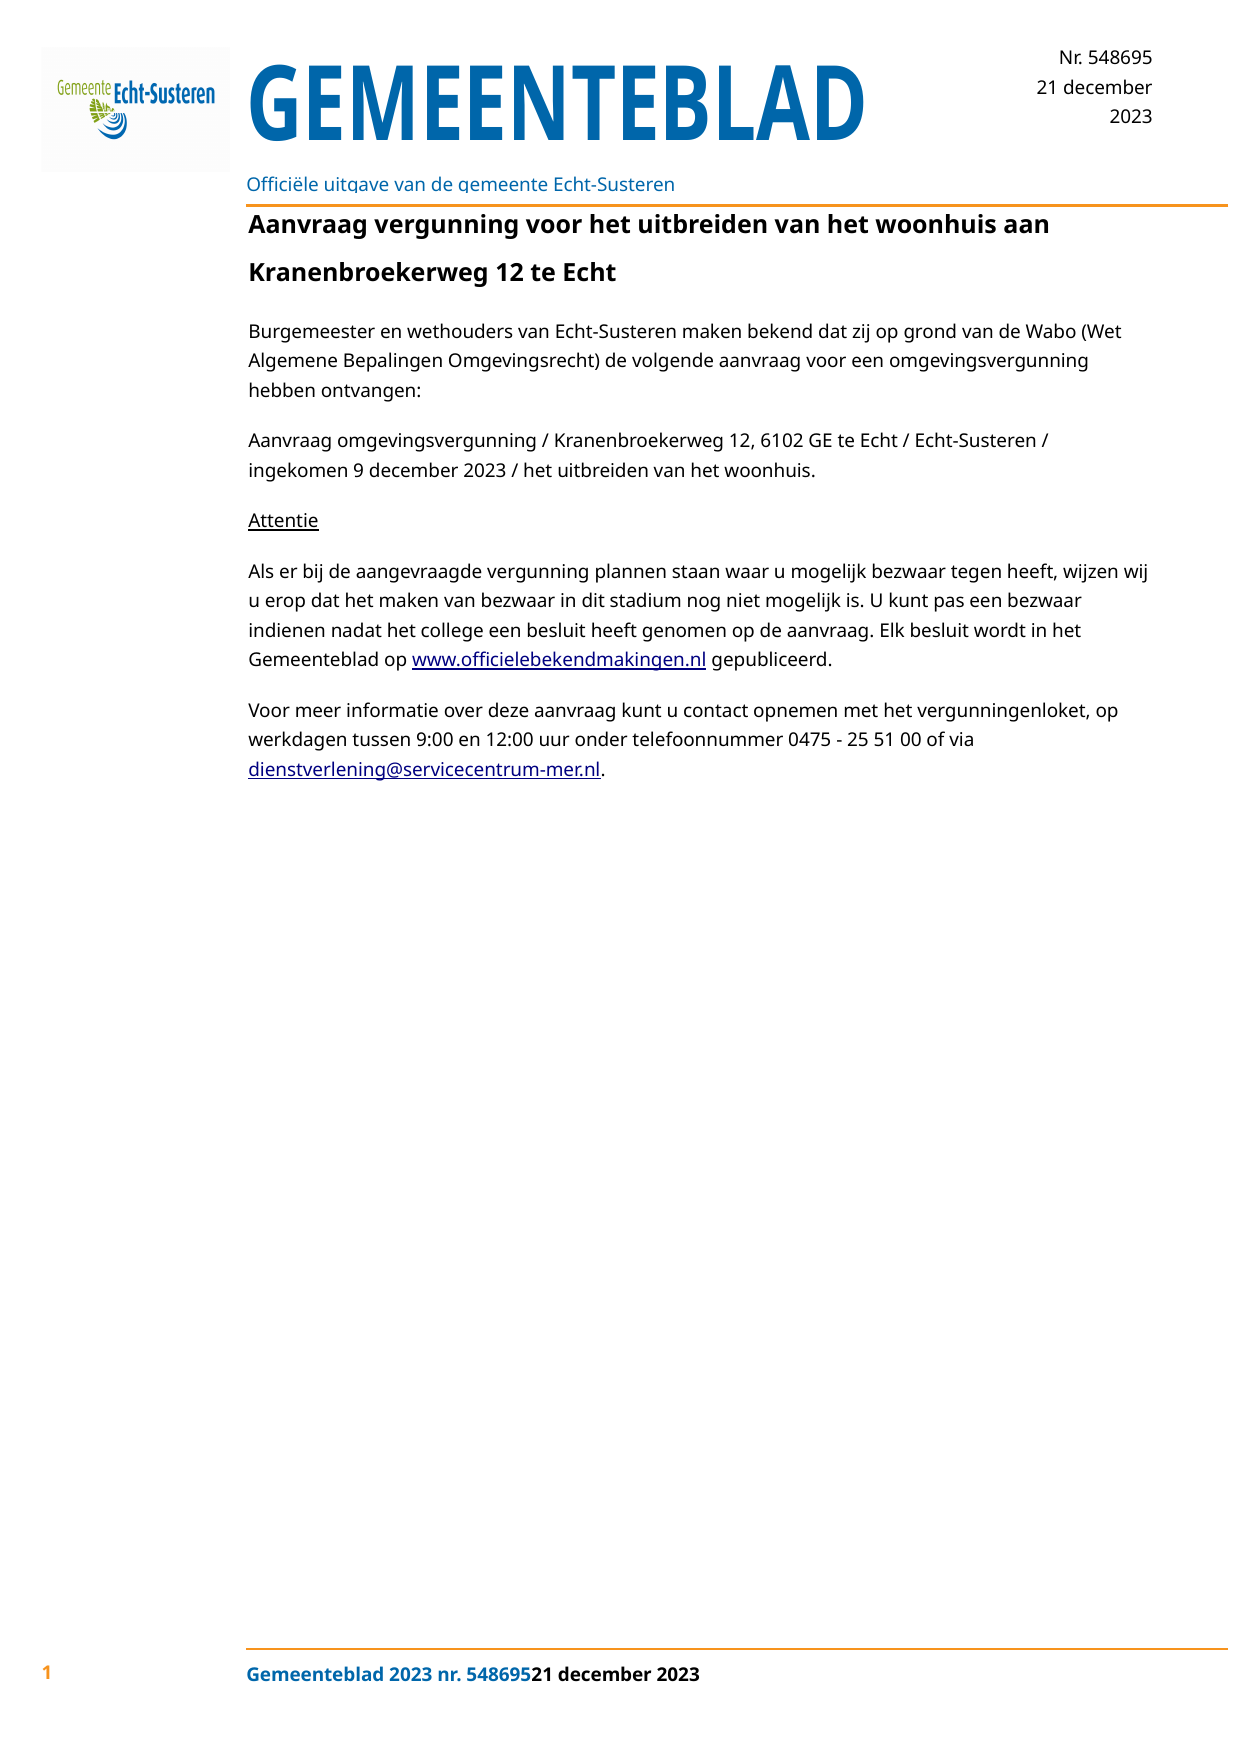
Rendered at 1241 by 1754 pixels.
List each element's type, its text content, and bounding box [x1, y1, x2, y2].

text Attentie [248, 507, 1152, 533]
text Voor meer informatie over deze aanvraag kunt u contact opnemen met het vergunningenloket, op werkdagen tussen 9:00 en 12:00 uur onder telefoonnummer 0475 - 25 51 00 of via dienstverlening@servicecentrum-mer.nl. [248, 697, 1152, 782]
text Aanvraag omgevingsvergunning / Kranenbroekerweg 12, 6102 GE te Echt / Echt-Susteren / ingekomen 9 december 2023 / het uitbreiden van het woonhuis. [248, 427, 1152, 483]
text Als er bij de aangevraagde vergunning plannen staan waar u mogelijk bezwaar tegen heeft, wijzen wij u erop dat het maken van bezwaar in dit stadium nog niet mogelijk is. U kunt pas een bezwaar indienen nadat het college een besluit heeft genomen op de aanvraag. Elk besluit wordt in het Gemeenteblad op www.officielebekendmakingen.nl gepubliceerd. [248, 558, 1152, 672]
picture [41, 47, 231, 172]
text Burgemeester en wethouders van Echt-Susteren maken bekend dat zij op grond van de Wabo (Wet Algemene Bepalingen Omgevingsrecht) de volgende aanvraag voor een omgevingsvergunning hebben ontvangen: [248, 318, 1152, 403]
text Aanvraag vergunning voor het uitbreiden van het woonhuis aan Kranenbroekerweg 12 te Echt [248, 207, 1152, 288]
